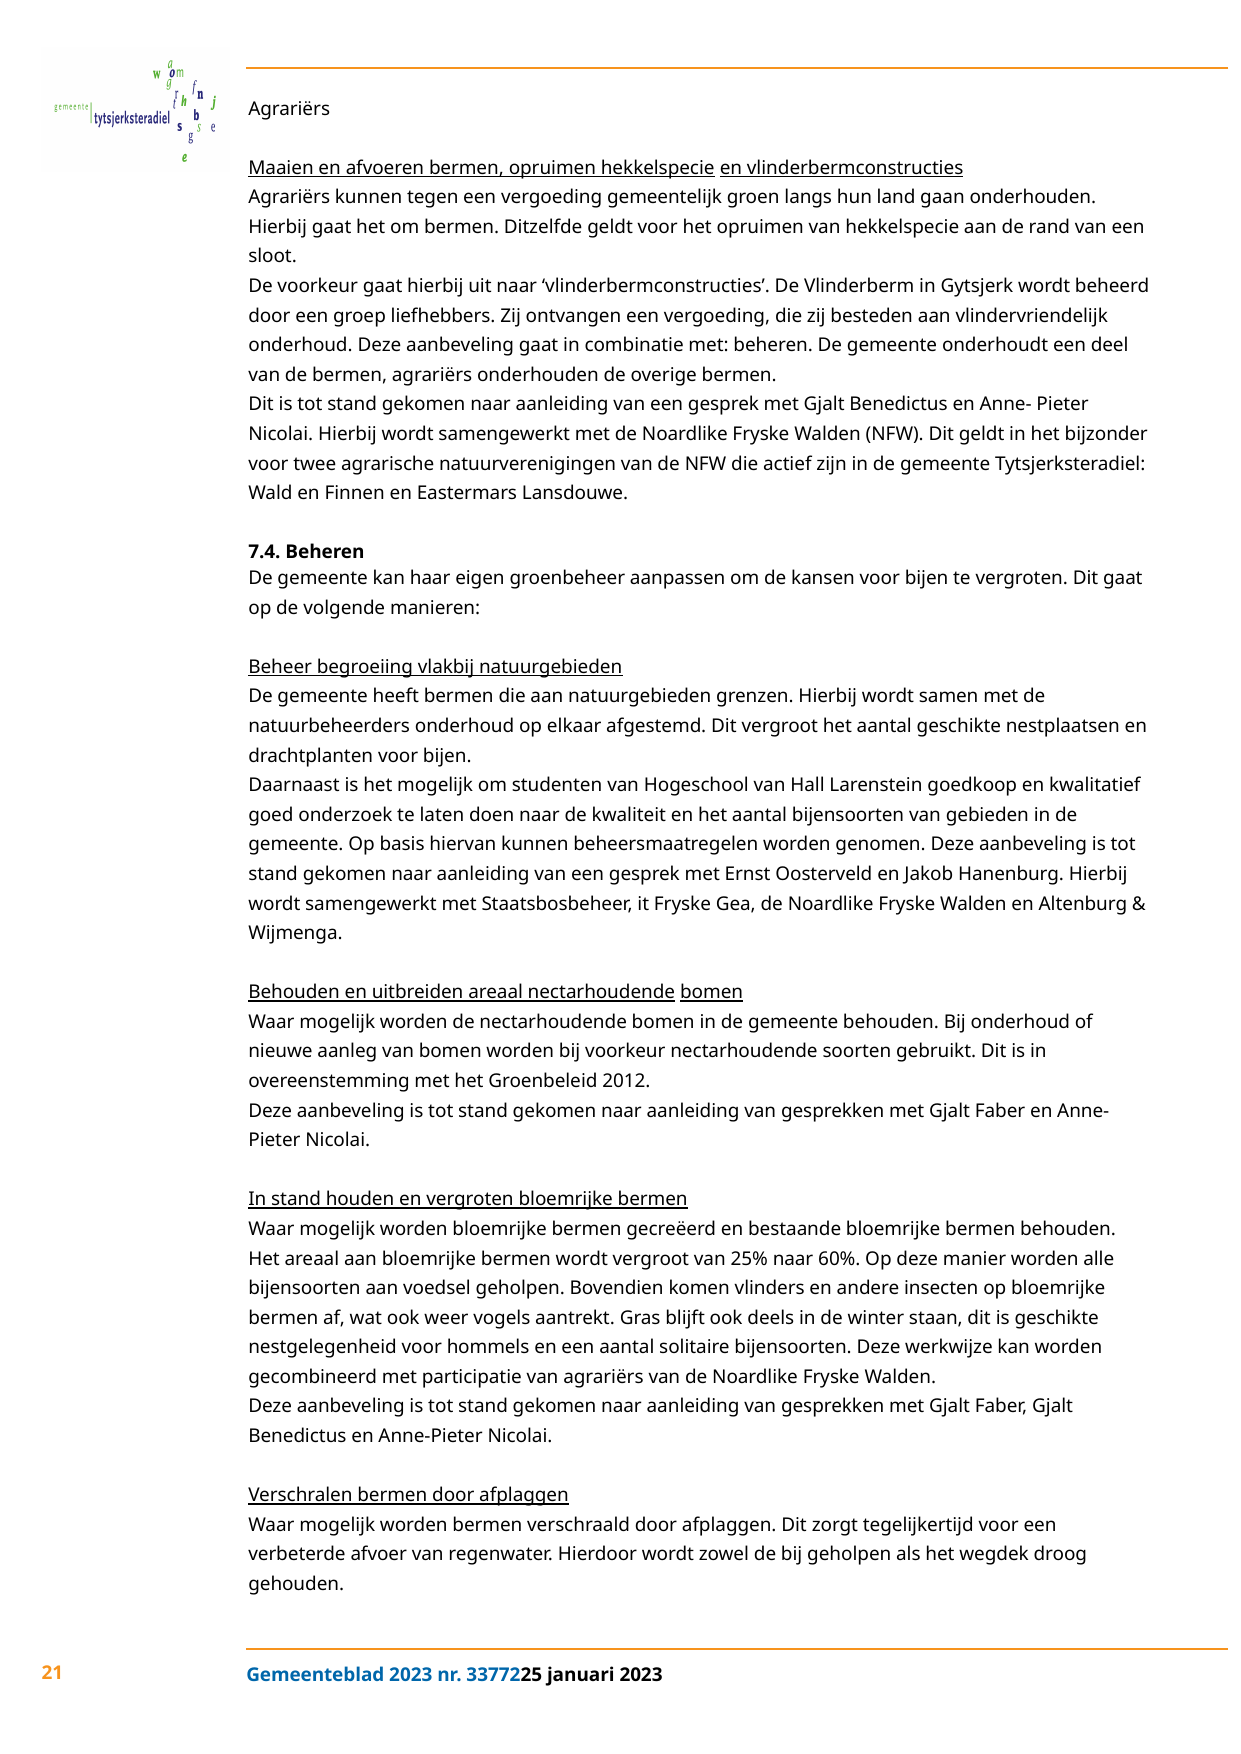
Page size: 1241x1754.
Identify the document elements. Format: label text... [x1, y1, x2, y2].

text De voorkeur gaat hierbij uit naar ‘vlinderbermconstructies’. De Vlinderberm in Gytsjerk wordt beheerd door een groep liefhebbers. Zij ontvangen een vergoeding, die zij besteden aan vlindervriendelijk onderhoud. Deze aanbeveling gaat in combinatie met: beheren. De gemeente onderhoudt een deel van de bermen, agrariërs onderhouden de overige bermen. [248, 272, 1152, 387]
text Waar mogelijk worden de nectarhoudende bomen in de gemeente behouden. Bij onderhoud of nieuwe aanleg van bomen worden bij voorkeur nectarhoudende soorten gebruikt. Dit is in overeenstemming met het Groenbeleid 2012. [248, 1008, 1152, 1093]
text Waar mogelijk worden bermen verschraald door afplaggen. Dit zorgt tegelijkertijd voor een verbeterde afvoer van regenwater. Hierdoor wordt zowel de bij geholpen als het wegdek droog gehouden. [248, 1511, 1152, 1596]
text Maaien en afvoeren bermen, opruimen hekkelspecie en vlinderbermconstructies [248, 154, 1152, 180]
text Behouden en uitbreiden areaal nectarhoudende bomen [248, 978, 1152, 1004]
text In stand houden en vergroten bloemrijke bermen [248, 1186, 1152, 1211]
text Agrariërs [248, 95, 1152, 121]
text Agrariërs kunnen tegen een vergoeding gemeentelijk groen langs hun land gaan onderhouden. Hierbij gaat het om bermen. Ditzelfde geldt voor het opruimen van hekkelspecie aan de rand van een sloot. [248, 183, 1152, 268]
text De gemeente kan haar eigen groenbeheer aanpassen om de kansen voor bijen te vergroten. Dit gaat op de volgende manieren: [248, 564, 1152, 619]
text Daarnaast is het mogelijk om studenten van Hogeschool van Hall Larenstein goedkoop en kwalitatief goed onderzoek te laten doen naar de kwaliteit en het aantal bijensoorten van gebieden in de gemeente. Op basis hiervan kunnen beheersmaatregelen worden genomen. Deze aanbeveling is tot stand gekomen naar aanleiding van een gesprek met Ernst Oosterveld en Jakob Hanenburg. Hierbij wordt samengewerkt met Staatsbosbeheer, it Fryske Gea, de Noardlike Fryske Walden en Altenburg & Wijmenga. [248, 771, 1152, 945]
picture [41, 47, 231, 172]
text 7.4. Beheren [248, 538, 1152, 564]
text Beheer begroeiing vlakbij natuurgebieden [248, 653, 1152, 679]
text Dit is tot stand gekomen naar aanleiding van een gesprek met Gjalt Benedictus en Anne- Pieter Nicolai. Hierbij wordt samengewerkt met de Noardlike Fryske Walden (NFW). Dit geldt in het bijzonder voor twee agrarische natuurverenigingen van de NFW die actief zijn in de gemeente Tytsjerksteradiel: Wald en Finnen en Eastermars Lansdouwe. [248, 391, 1152, 505]
text Deze aanbeveling is tot stand gekomen naar aanleiding van gesprekken met Gjalt Faber en Anne-Pieter Nicolai. [248, 1097, 1152, 1152]
text De gemeente heeft bermen die aan natuurgebieden grenzen. Hierbij wordt samen met de natuurbeheerders onderhoud op elkaar afgestemd. Dit vergroot het aantal geschikte nestplaatsen en drachtplanten voor bijen. [248, 683, 1152, 767]
text Waar mogelijk worden bloemrijke bermen gecreëerd en bestaande bloemrijke bermen behouden. Het areaal aan bloemrijke bermen wordt vergroot van 25% naar 60%. Op deze manier worden alle bijensoorten aan voedsel geholpen. Bovendien komen vlinders en andere insecten op bloemrijke bermen af, wat ook weer vogels aantrekt. Gras blijft ook deels in de winter staan, dit is geschikte nestgelegenheid voor hommels en een aantal solitaire bijensoorten. Deze werkwijze kan worden gecombineerd met participatie van agrariërs van de Noardlike Fryske Walden. [248, 1215, 1152, 1389]
text Deze aanbeveling is tot stand gekomen naar aanleiding van gesprekken met Gjalt Faber, Gjalt Benedictus en Anne-Pieter Nicolai. [248, 1393, 1152, 1448]
text Verschralen bermen door afplaggen [248, 1481, 1152, 1507]
